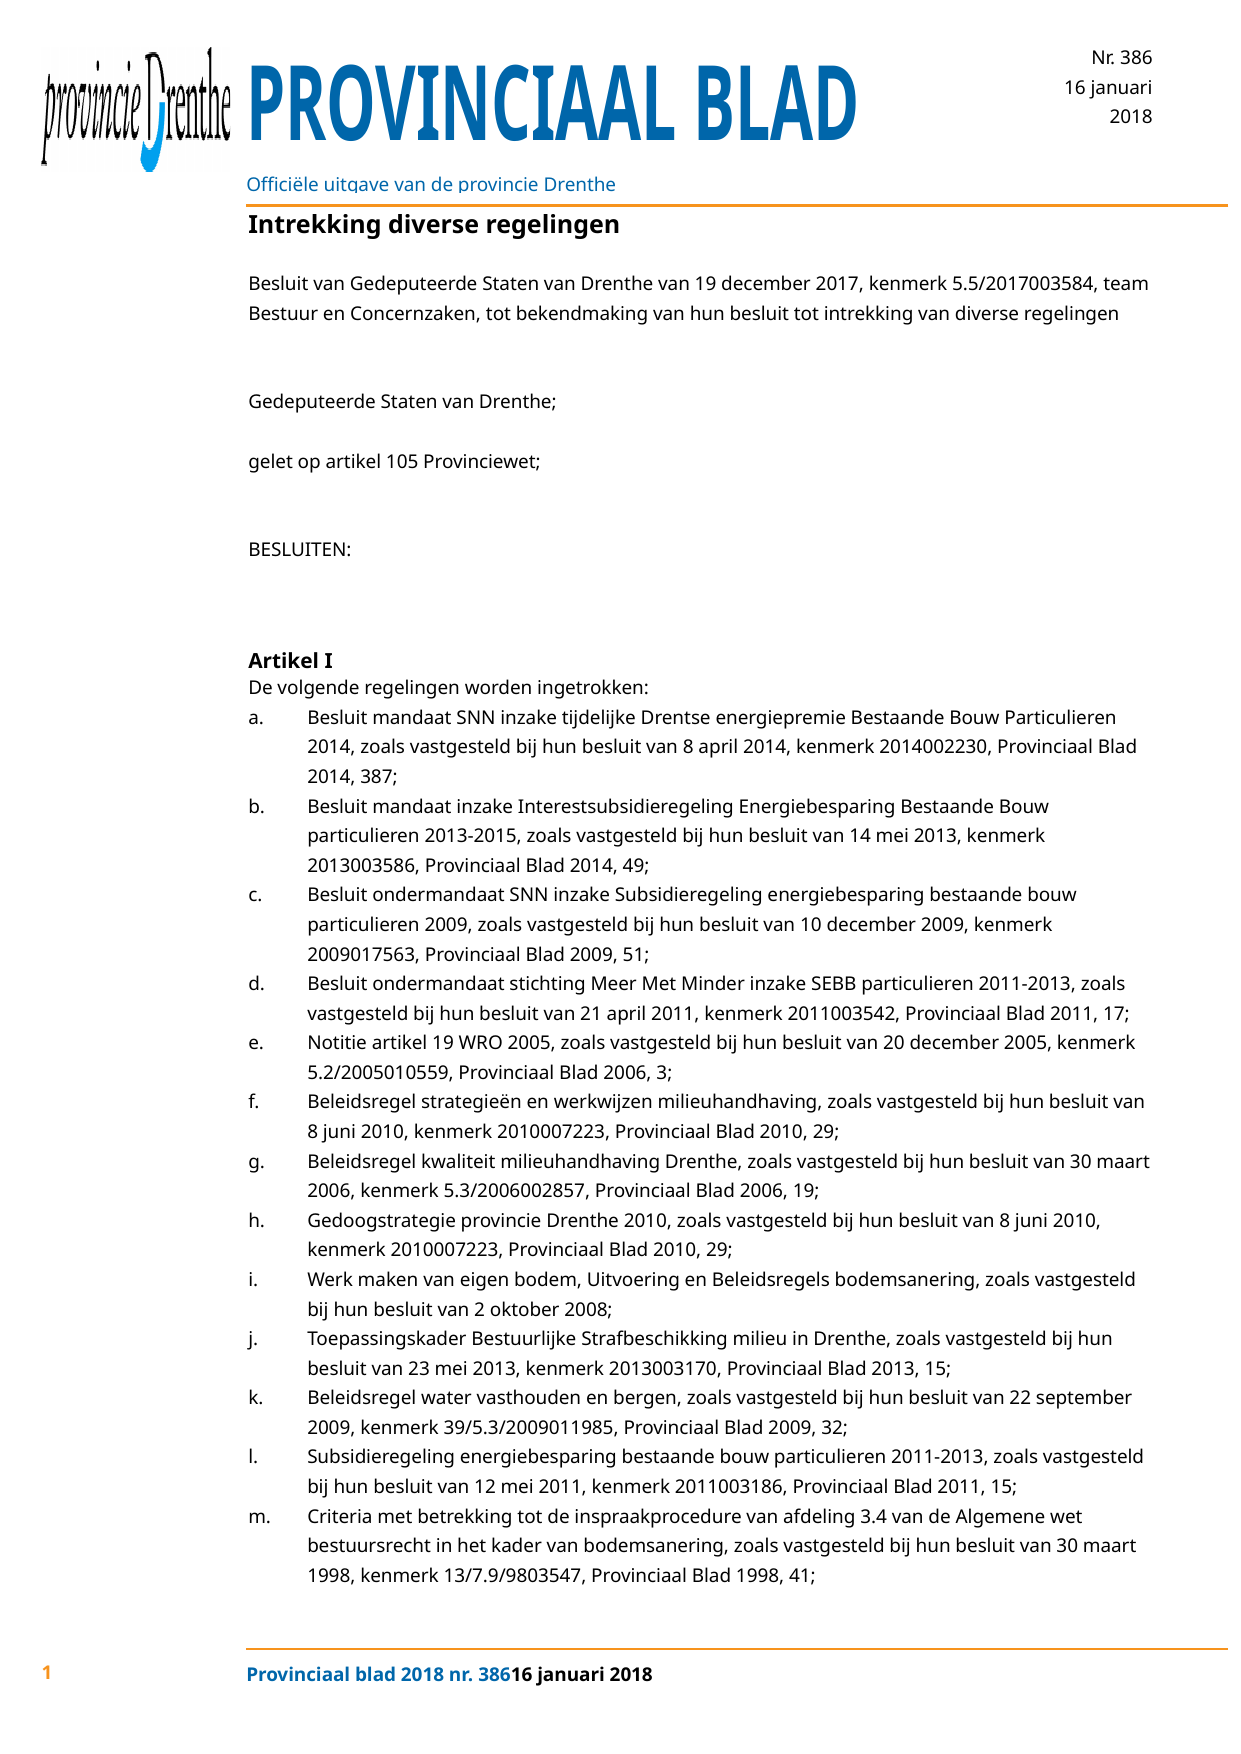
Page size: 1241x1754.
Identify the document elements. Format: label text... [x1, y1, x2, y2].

list Notitie artikel 19 WRO 2005, zoals vastgesteld bij hun besluit van 20 december 2005, kenmerk 5.2/2005010559, Provinciaal Blad 2006, 3; [248, 1029, 1152, 1085]
picture [41, 47, 231, 172]
text Intrekking diverse regelingen [248, 207, 1152, 241]
text gelet op artikel 105 Provinciewet; [248, 448, 1152, 473]
list Criteria met betrekking tot de inspraakprocedure van afdeling 3.4 van de Algemene wet bestuursrecht in het kader van bodemsanering, zoals vastgesteld bij hun besluit van 30 maart 1998, kenmerk 13/7.9/9803547, Provinciaal Blad 1998, 41; [248, 1503, 1152, 1588]
text BESLUITEN: [248, 537, 1152, 562]
list Besluit mandaat inzake Interestsubsidieregeling Energiebesparing Bestaande Bouw particulieren 2013-2015, zoals vastgesteld bij hun besluit van 14 mei 2013, kenmerk 2013003586, Provinciaal Blad 2014, 49; [248, 793, 1152, 878]
text Besluit van Gedeputeerde Staten van Drenthe van 19 december 2017, kenmerk 5.5/2017003584, team Bestuur en Concernzaken, tot bekendmaking van hun besluit tot intrekking van diverse regelingen [248, 270, 1152, 326]
list Beleidsregel strategieën en werkwijzen milieuhandhaving, zoals vastgesteld bij hun besluit van 8 juni 2010, kenmerk 2010007223, Provinciaal Blad 2010, 29; [248, 1089, 1152, 1144]
list Werk maken van eigen bodem, Uitvoering en Beleidsregels bodemsanering, zoals vastgesteld bij hun besluit van 2 oktober 2008; [248, 1266, 1152, 1322]
text De volgende regelingen worden ingetrokken: [248, 674, 1152, 700]
text Gedeputeerde Staten van Drenthe; [248, 389, 1152, 414]
list Beleidsregel kwaliteit milieuhandhaving Drenthe, zoals vastgesteld bij hun besluit van 30 maart 2006, kenmerk 5.3/2006002857, Provinciaal Blad 2006, 19; [248, 1148, 1152, 1203]
list Subsidieregeling energiebesparing bestaande bouw particulieren 2011-2013, zoals vastgesteld bij hun besluit van 12 mei 2011, kenmerk 2011003186, Provinciaal Blad 2011, 15; [248, 1444, 1152, 1499]
list Beleidsregel water vasthouden en bergen, zoals vastgesteld bij hun besluit van 22 september 2009, kenmerk 39/5.3/2009011985, Provinciaal Blad 2009, 32; [248, 1384, 1152, 1440]
list Gedoogstrategie provincie Drenthe 2010, zoals vastgesteld bij hun besluit van 8 juni 2010, kenmerk 2010007223, Provinciaal Blad 2010, 29; [248, 1207, 1152, 1262]
text Artikel I [248, 646, 1152, 674]
list Toepassingskader Bestuurlijke Strafbeschikking milieu in Drenthe, zoals vastgesteld bij hun besluit van 23 mei 2013, kenmerk 2013003170, Provinciaal Blad 2013, 15; [248, 1325, 1152, 1381]
list Besluit ondermandaat SNN inzake Subsidieregeling energiebesparing bestaande bouw particulieren 2009, zoals vastgesteld bij hun besluit van 10 december 2009, kenmerk 2009017563, Provinciaal Blad 2009, 51; [248, 882, 1152, 967]
list Besluit mandaat SNN inzake tijdelijke Drentse energiepremie Bestaande Bouw Particulieren 2014, zoals vastgesteld bij hun besluit van 8 april 2014, kenmerk 2014002230, Provinciaal Blad 2014, 387; [248, 704, 1152, 789]
list Besluit ondermandaat stichting Meer Met Minder inzake SEBB particulieren 2011-2013, zoals vastgesteld bij hun besluit van 21 april 2011, kenmerk 2011003542, Provinciaal Blad 2011, 17; [248, 970, 1152, 1026]
